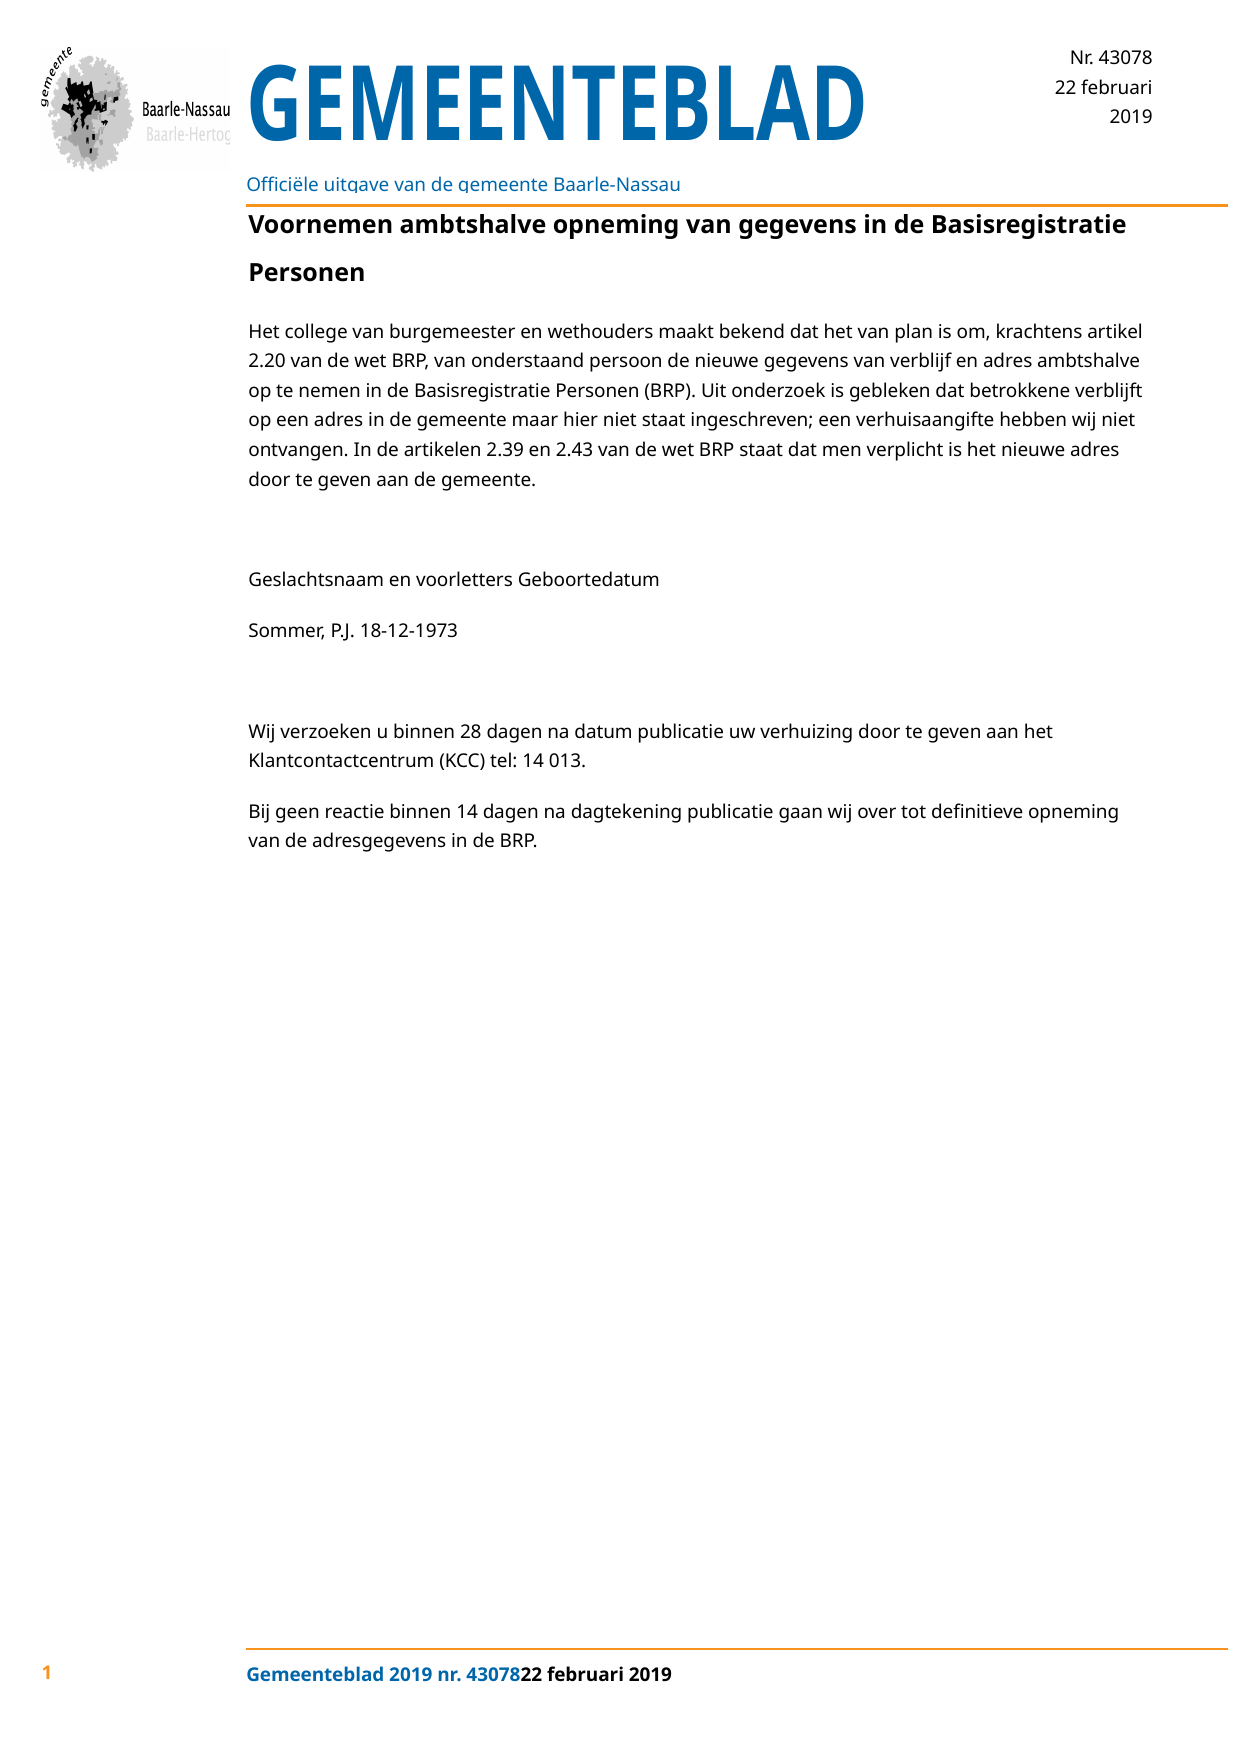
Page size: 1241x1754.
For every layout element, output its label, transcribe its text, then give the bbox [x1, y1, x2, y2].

text Geslachtsnaam en voorletters Geboortedatum [248, 567, 1152, 592]
text Bij geen reactie binnen 14 dagen na dagtekening publicatie gaan wij over tot definitieve opneming van de adresgegevens in de BRP. [248, 798, 1152, 853]
text Sommer, P.J. 18-12-1973 [248, 617, 1152, 643]
text Wij verzoeken u binnen 28 dagen na datum publicatie uw verhuizing door te geven aan het Klantcontactcentrum (KCC) tel: 14 013. [248, 718, 1152, 773]
text Voornemen ambtshalve opneming van gegevens in de Basisregistratie Personen [248, 207, 1152, 288]
text Het college van burgemeester en wethouders maakt bekend dat het van plan is om, krachtens artikel 2.20 van de wet BRP, van onderstaand persoon de nieuwe gegevens van verblijf en adres ambtshalve op te nemen in de Basisregistratie Personen (BRP). Uit onderzoek is gebleken dat betrokkene verblijft op een adres in de gemeente maar hier niet staat ingeschreven; een verhuisaangifte hebben wij niet ontvangen. In de artikelen 2.39 en 2.43 van de wet BRP staat dat men verplicht is het nieuwe adres door te geven aan de gemeente. [248, 318, 1152, 492]
picture [41, 47, 231, 172]
